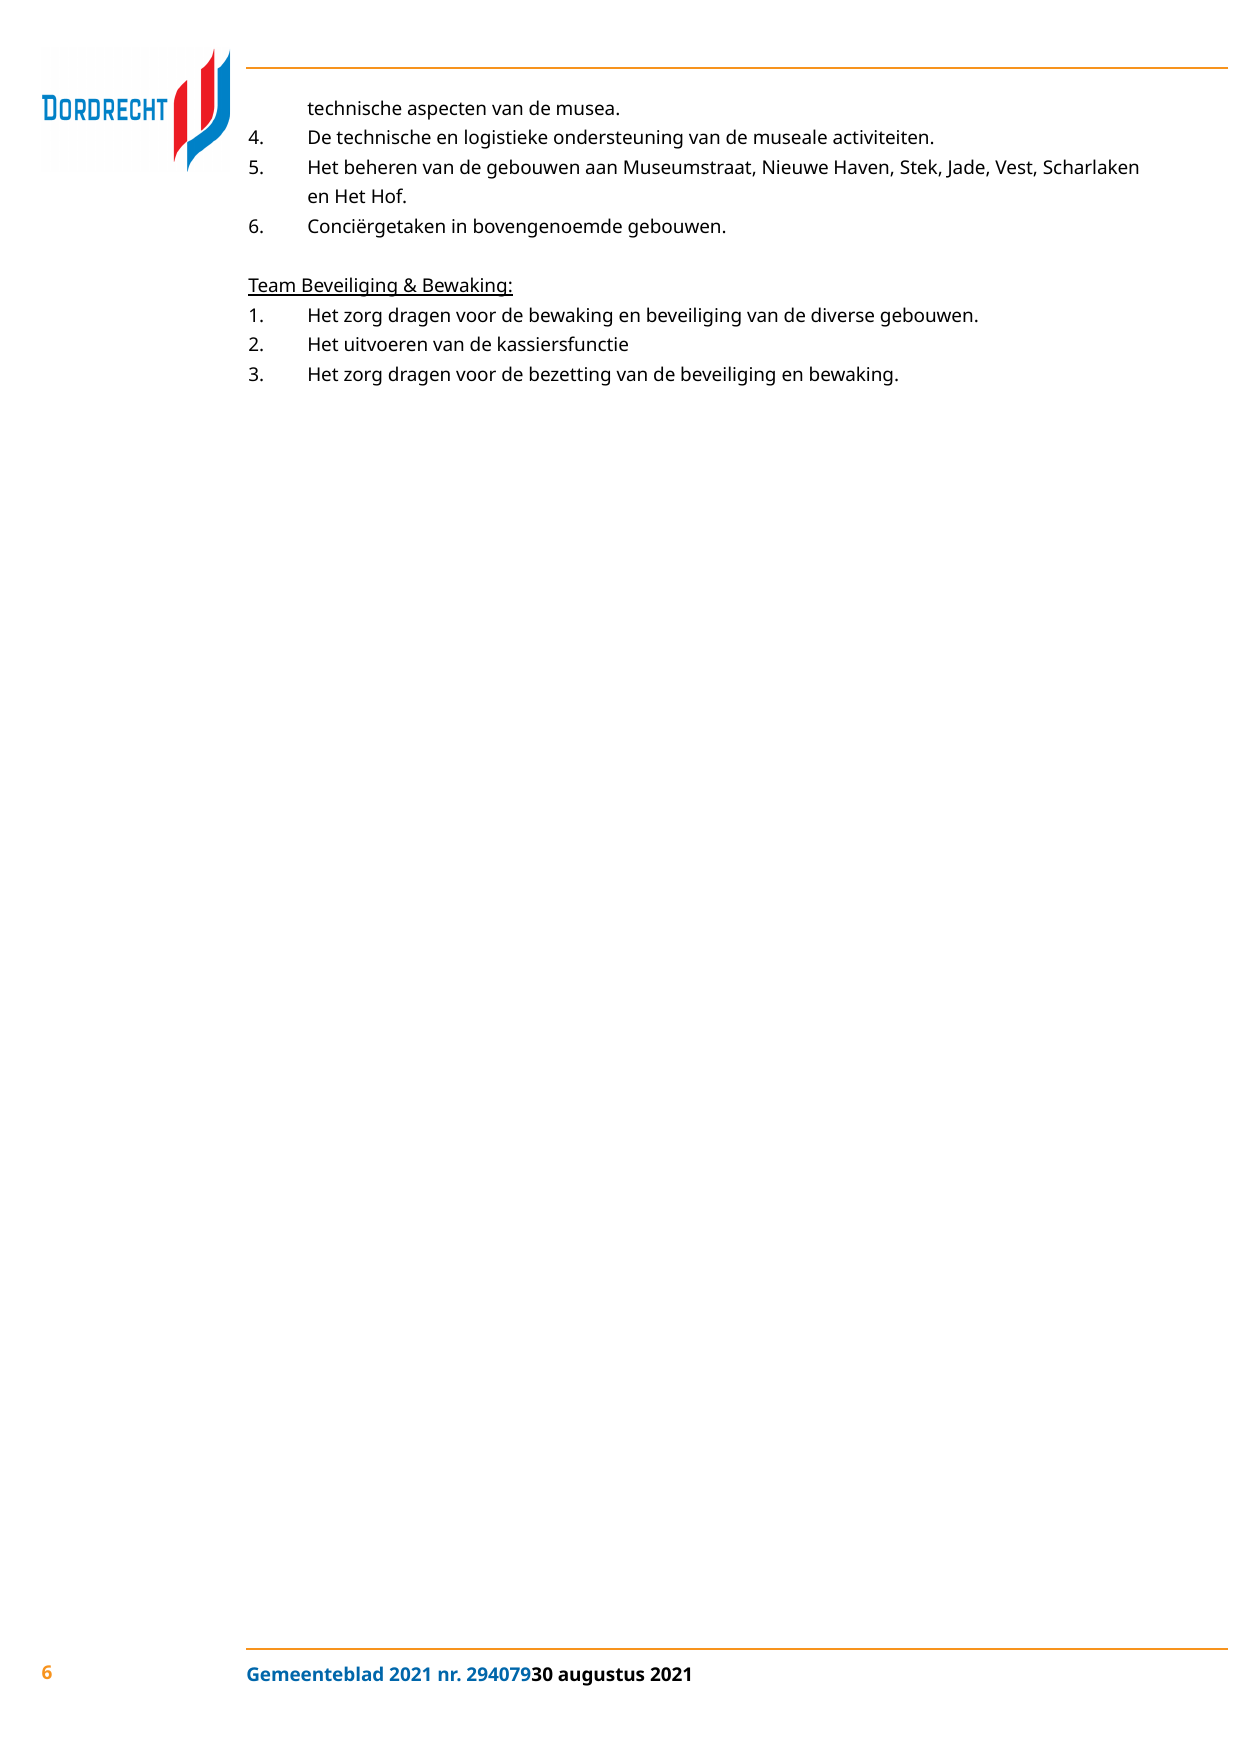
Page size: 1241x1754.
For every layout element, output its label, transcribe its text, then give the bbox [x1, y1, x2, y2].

list Het zorg dragen voor de bezetting van de beveiliging en bewaking. [248, 361, 1152, 387]
list technische aspecten van de musea. [248, 95, 1152, 121]
list Het uitvoeren van de kassiersfunctie [248, 331, 1152, 357]
picture [41, 47, 231, 172]
text Team Beveiliging & Bewaking: [248, 272, 1152, 298]
list Het beheren van de gebouwen aan Museumstraat, Nieuwe Haven, Stek, Jade, Vest, Scharlaken en Het Hof. [248, 154, 1152, 209]
list De technische en logistieke ondersteuning van de museale activiteiten. [248, 124, 1152, 150]
list Het zorg dragen voor de bewaking en beveiliging van de diverse gebouwen. [248, 302, 1152, 328]
list Conciërgetaken in bovengenoemde gebouwen. [248, 213, 1152, 239]
